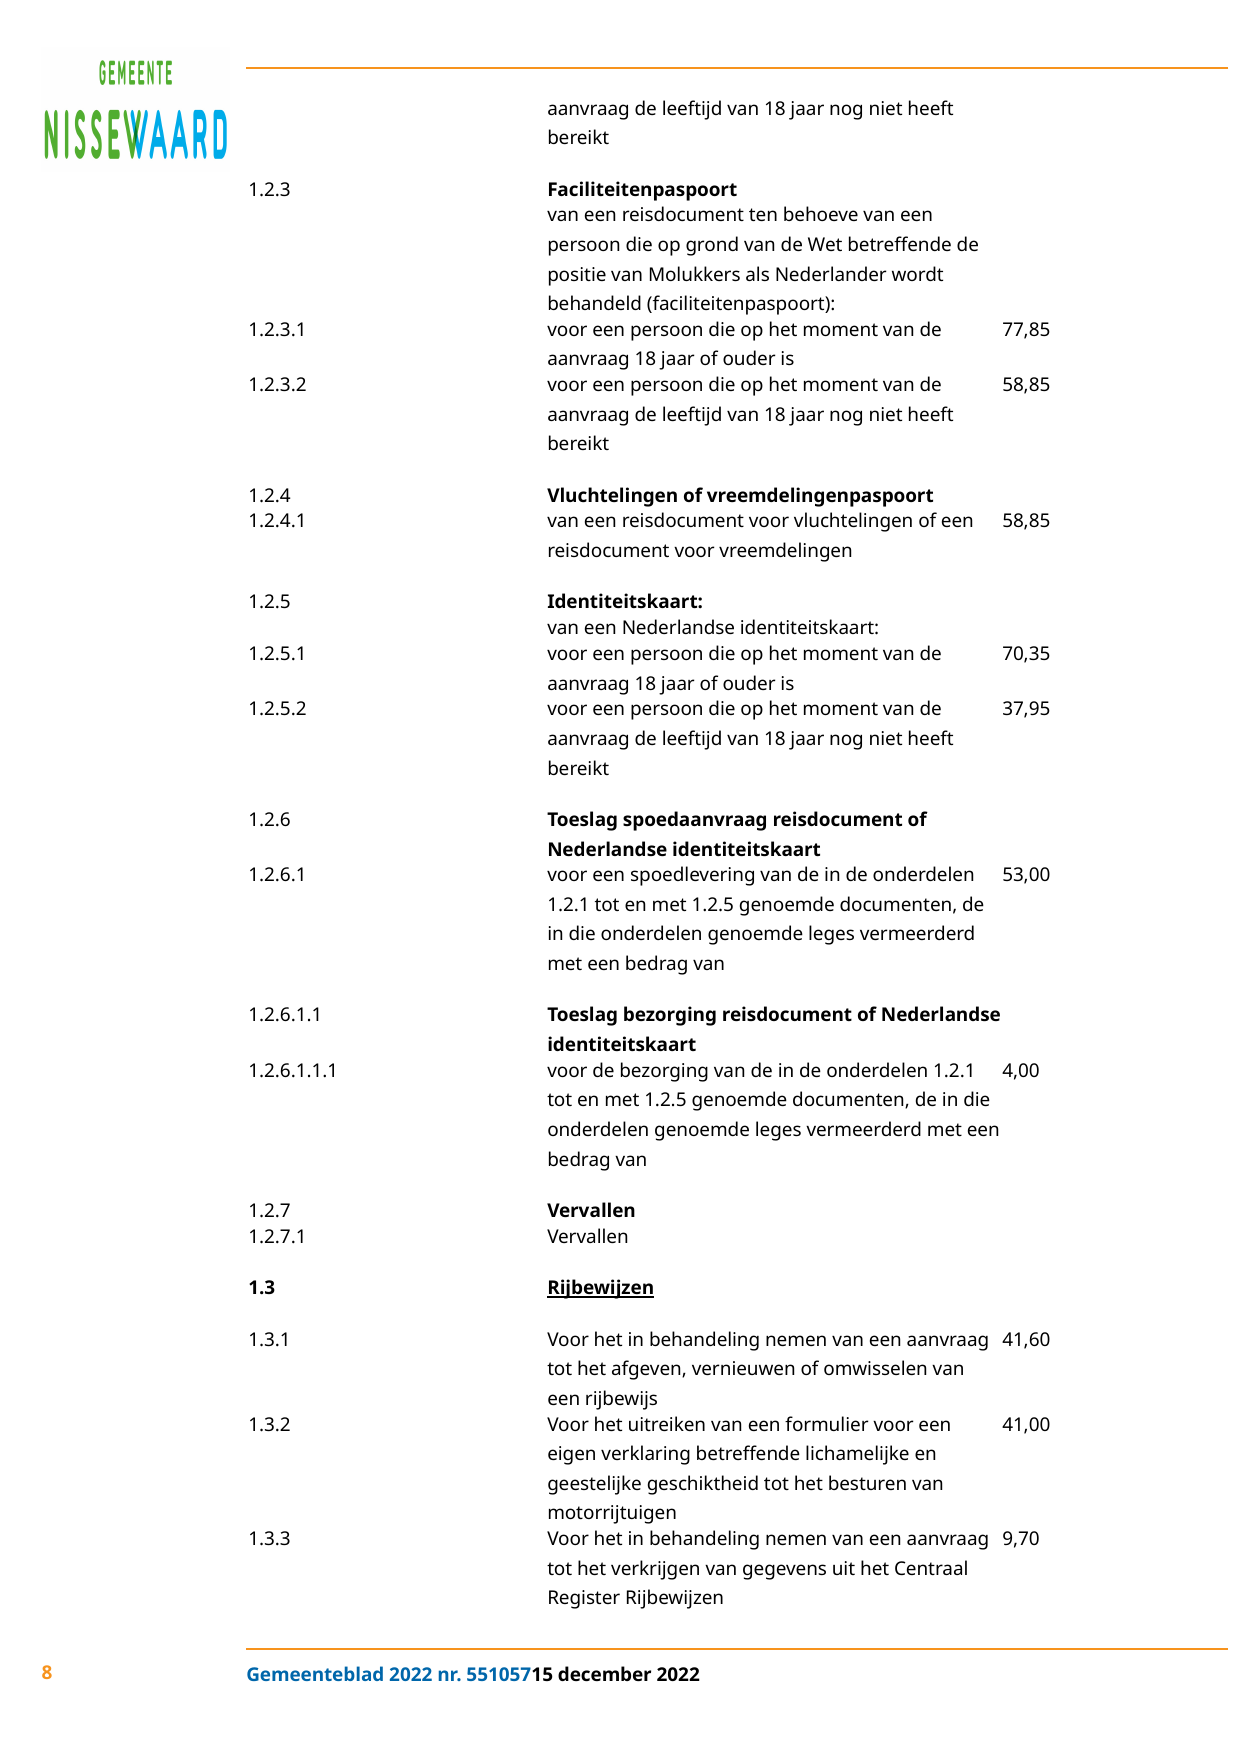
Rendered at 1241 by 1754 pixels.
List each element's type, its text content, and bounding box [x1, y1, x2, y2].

table_cell [1002, 176, 1152, 202]
table_cell 1.2.7 [248, 1197, 397, 1223]
table_cell [398, 150, 547, 176]
table_cell [398, 640, 547, 696]
table_cell van een reisdocument voor vluchtelingen of een reisdocument voor vreemdelingen [547, 508, 1002, 563]
table_cell [248, 95, 397, 150]
table_cell [1002, 202, 1152, 316]
table_cell [398, 861, 547, 976]
table_cell [248, 456, 397, 482]
table_cell 1.2.7.1 [248, 1223, 397, 1249]
table_cell [1002, 150, 1152, 176]
table_cell 1.3 [248, 1274, 397, 1300]
table_cell [1002, 806, 1152, 861]
table_cell [398, 316, 547, 371]
table_cell [398, 1300, 547, 1326]
table_cell 41,00 [1002, 1411, 1152, 1525]
table_cell [1002, 1300, 1152, 1326]
table_cell [547, 456, 1002, 482]
table_cell 1.2.3.1 [248, 316, 397, 371]
table_cell 1.2.6 [248, 806, 397, 861]
table_cell [1002, 1002, 1152, 1057]
table_cell [248, 615, 397, 640]
table_cell 1.3.1 [248, 1326, 397, 1411]
table_cell [398, 1249, 547, 1274]
table_cell Vervallen [547, 1223, 1002, 1249]
table_cell [398, 202, 547, 316]
table_cell 1.2.6.1.1.1 [248, 1057, 397, 1171]
table_cell [547, 1249, 1002, 1274]
table_cell van een reisdocument ten behoeve van een persoon die op grond van de Wet betreffende de positie van Molukkers als Nederlander wordt behandeld (faciliteitenpaspoort): [547, 202, 1002, 316]
table_cell 1.2.4 [248, 482, 397, 508]
table_cell [398, 1411, 547, 1525]
table_cell Voor het uitreiken van een formulier voor een eigen verklaring betreffende lichamelijke en geestelijke geschiktheid tot het besturen van motorrijtuigen [547, 1411, 1002, 1525]
table_cell Rijbewijzen [547, 1274, 1002, 1300]
table_cell Voor het in behandeling nemen van een aanvraag tot het verkrijgen van gegevens uit het Centraal Register Rijbewijzen [547, 1525, 1002, 1610]
table_cell [398, 456, 547, 482]
table_cell [547, 1300, 1002, 1326]
table_cell Toeslag bezorging reisdocument of Nederlandse identiteitskaart [547, 1002, 1002, 1057]
table_cell 53,00 [1002, 861, 1152, 976]
table_cell [547, 1171, 1002, 1197]
table_cell [248, 976, 397, 1002]
table_cell [547, 780, 1002, 806]
table_cell Vervallen [547, 1197, 1002, 1223]
table_cell 70,35 [1002, 640, 1152, 696]
table_cell voor een persoon die op het moment van de aanvraag 18 jaar of ouder is [547, 316, 1002, 371]
table_cell [248, 1171, 397, 1197]
table_cell voor een persoon die op het moment van de aanvraag 18 jaar of ouder is [547, 640, 1002, 696]
table_cell [398, 1525, 547, 1610]
table_cell [398, 371, 547, 456]
table_cell [398, 176, 547, 202]
table_cell [1002, 456, 1152, 482]
table_cell [248, 1300, 397, 1326]
table_cell 1.2.5.2 [248, 696, 397, 780]
table_cell 1.2.5.1 [248, 640, 397, 696]
table_cell 9,70 [1002, 1525, 1152, 1610]
table_cell [248, 780, 397, 806]
table_cell [547, 150, 1002, 176]
table_cell [398, 95, 547, 150]
table_cell [398, 1057, 547, 1171]
table_cell [398, 1326, 547, 1411]
table_cell [398, 1274, 547, 1300]
table_cell 41,60 [1002, 1326, 1152, 1411]
table_cell [398, 615, 547, 640]
table_cell 58,85 [1002, 508, 1152, 563]
table_cell [398, 1223, 547, 1249]
table_cell [1002, 976, 1152, 1002]
table_cell [248, 563, 397, 589]
table_cell [398, 1002, 547, 1057]
table_cell voor een persoon die op het moment van de aanvraag de leeftijd van 18 jaar nog niet heeft bereikt [547, 696, 1002, 780]
table_cell [398, 696, 547, 780]
table_cell [1002, 1249, 1152, 1274]
table_cell 4,00 [1002, 1057, 1152, 1171]
table_cell [398, 1197, 547, 1223]
table_cell [1002, 780, 1152, 806]
table_cell Vluchtelingen of vreemdelingenpaspoort [547, 482, 1002, 508]
table_cell [1002, 1171, 1152, 1197]
table_cell [398, 1171, 547, 1197]
table_cell 37,95 [1002, 696, 1152, 780]
table_cell 1.2.6.1 [248, 861, 397, 976]
table_cell 1.3.2 [248, 1411, 397, 1525]
table_cell [1002, 1274, 1152, 1300]
table_cell voor een persoon die op het moment van de aanvraag de leeftijd van 18 jaar nog niet heeft bereikt [547, 371, 1002, 456]
table_cell Toeslag spoedaanvraag reisdocument of Nederlandse identiteitskaart [547, 806, 1002, 861]
table_cell [248, 150, 397, 176]
table_cell 1.2.5 [248, 589, 397, 614]
table_cell Voor het in behandeling nemen van een aanvraag tot het afgeven, vernieuwen of omwisselen van een rijbewijs [547, 1326, 1002, 1411]
table_cell [398, 589, 547, 614]
table_cell 1.2.3 [248, 176, 397, 202]
table_cell [1002, 589, 1152, 614]
table_cell [1002, 615, 1152, 640]
table_cell [398, 780, 547, 806]
table_cell [248, 202, 397, 316]
table_cell 58,85 [1002, 371, 1152, 456]
table_cell [1002, 1223, 1152, 1249]
table_cell [1002, 482, 1152, 508]
table_cell [398, 563, 547, 589]
table_cell [248, 1249, 397, 1274]
table_cell 77,85 [1002, 316, 1152, 371]
table_cell [398, 508, 547, 563]
table_cell aanvraag de leeftijd van 18 jaar nog niet heeft bereikt [547, 95, 1002, 150]
table_cell voor de bezorging van de in de onderdelen 1.2.1 tot en met 1.2.5 genoemde documenten, de in die onderdelen genoemde leges vermeerderd met een bedrag van [547, 1057, 1002, 1171]
table_cell voor een spoedlevering van de in de onderdelen 1.2.1 tot en met 1.2.5 genoemde documenten, de in die onderdelen genoemde leges vermeerderd met een bedrag van [547, 861, 1002, 976]
picture [41, 47, 231, 172]
table_cell van een Nederlandse identiteitskaart: [547, 615, 1002, 640]
table_cell [1002, 563, 1152, 589]
table_cell [547, 976, 1002, 1002]
table_cell Faciliteitenpaspoort [547, 176, 1002, 202]
table_cell 1.3.3 [248, 1525, 397, 1610]
table_cell [1002, 95, 1152, 150]
table_cell [398, 806, 547, 861]
table_cell [547, 563, 1002, 589]
table_cell Identiteitskaart: [547, 589, 1002, 614]
table_cell [398, 976, 547, 1002]
table_cell [398, 482, 547, 508]
table_cell [1002, 1197, 1152, 1223]
table_cell 1.2.3.2 [248, 371, 397, 456]
table_cell 1.2.4.1 [248, 508, 397, 563]
table_cell 1.2.6.1.1 [248, 1002, 397, 1057]
